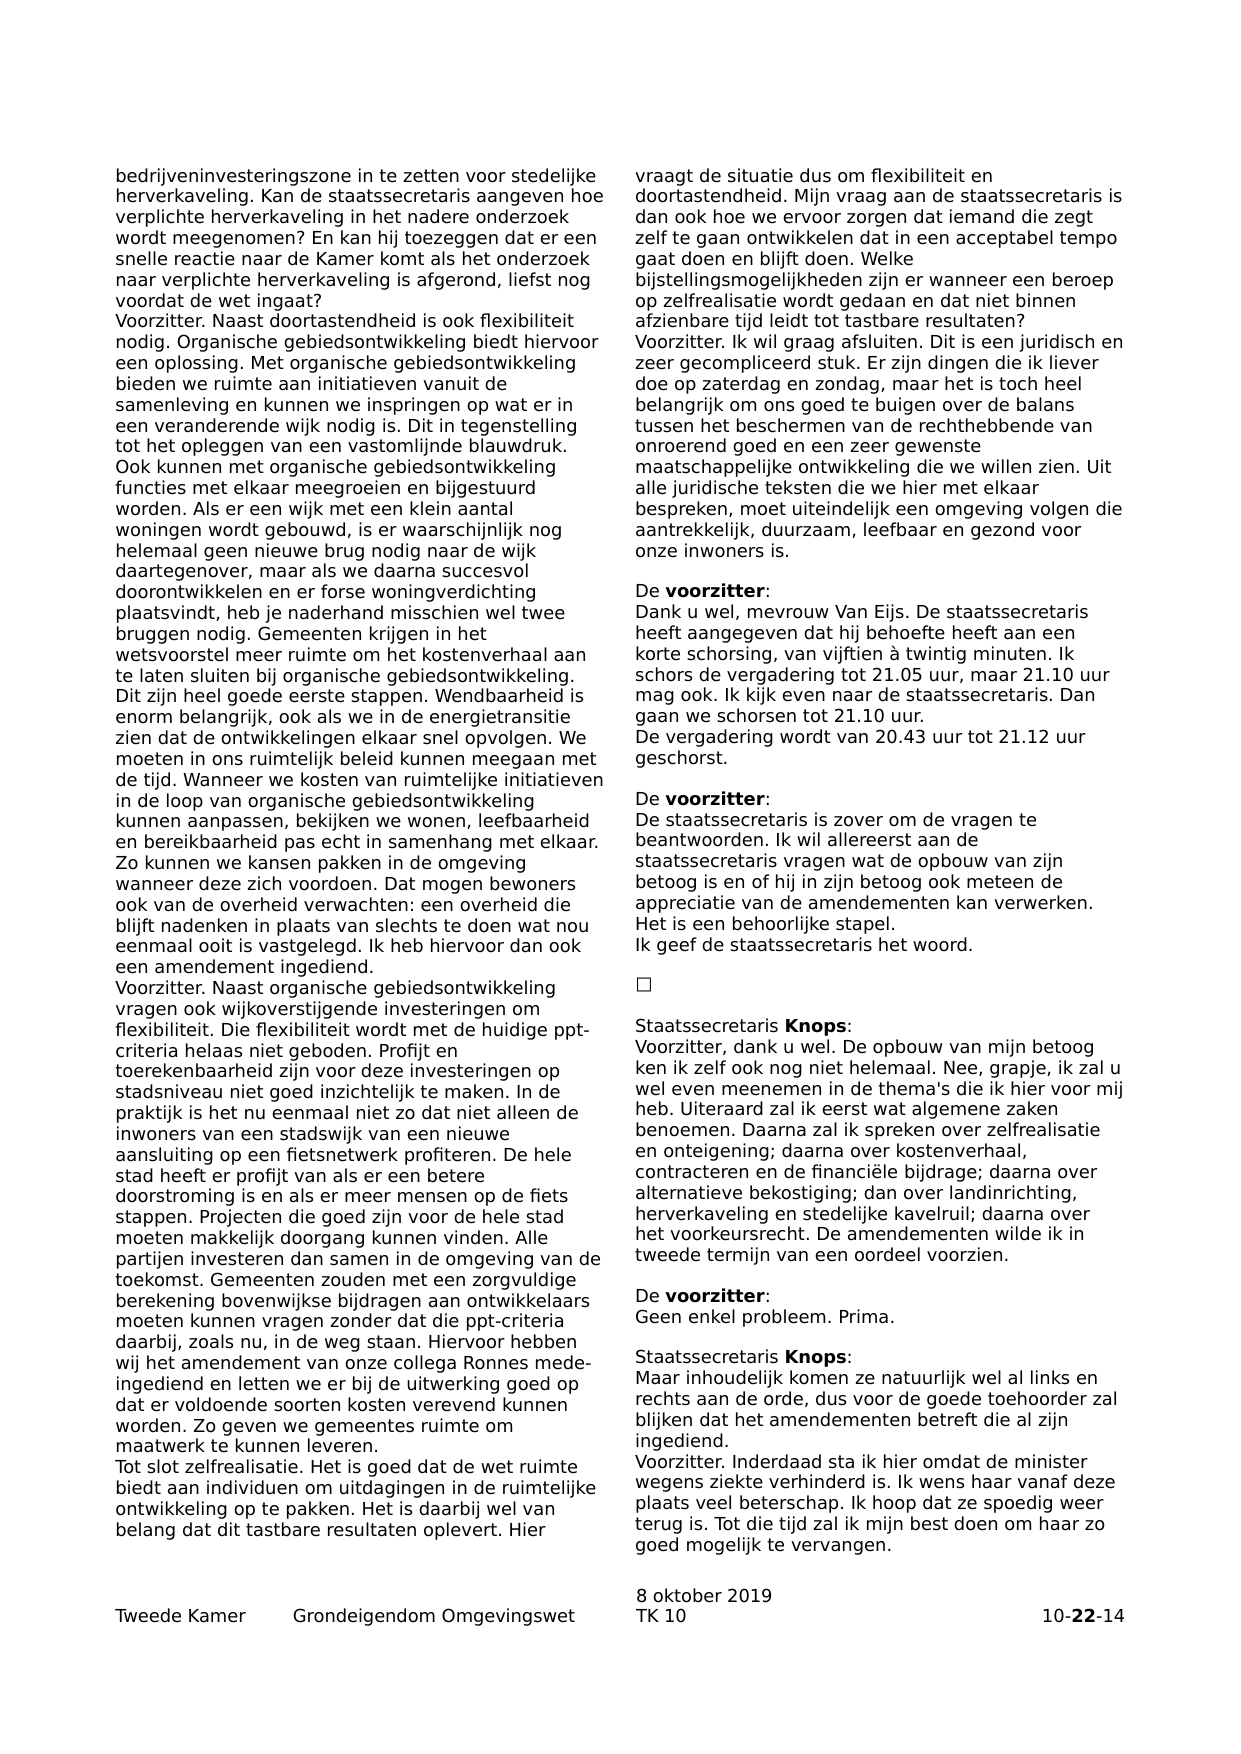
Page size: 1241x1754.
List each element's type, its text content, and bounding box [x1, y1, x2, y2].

text Dank u wel, mevrouw Van Eijs. De staatssecretaris heeft aangegeven dat hij behoefte heeft aan een korte schorsing, van vijftien à twintig minuten. Ik schors de vergadering tot 21.05 uur, maar 21.10 uur mag ook. Ik kijk even naar de staatssecretaris. Dan gaan we schorsen tot 21.10 uur. [635, 602, 1125, 727]
text Geen enkel probleem. Prima. [635, 1306, 1125, 1327]
text Maar inhoudelijk komen ze natuurlijk wel al links en rechts aan de orde, dus voor de goede toehoorder zal blijken dat het amendementen betreft die al zijn ingediend. [635, 1368, 1125, 1451]
text Ik geef de staatssecretaris het woord. [635, 934, 1125, 955]
text ⬜ [635, 975, 1125, 996]
text De voorzitter: [635, 788, 1125, 809]
text De vergadering wordt van 20.43 uur tot 21.12 uur geschorst. [635, 727, 1125, 768]
text De voorzitter: [635, 1286, 1125, 1306]
text De voorzitter: [635, 581, 1125, 602]
text Voorzitter. Inderdaad sta ik hier omdat de minister wegens ziekte verhinderd is. Ik wens haar vanaf deze plaats veel beterschap. Ik hoop dat ze spoedig weer terug is. Tot die tijd zal ik mijn best doen om haar zo goed mogelijk te vervangen. [635, 1451, 1125, 1556]
text Voorzitter. Naast doortastendheid is ook flexibiliteit nodig. Organische gebiedsontwikkeling biedt hiervoor een oplossing. Met organische gebiedsontwikkeling bieden we ruimte aan initiatieven vanuit de samenleving en kunnen we inspringen op wat er in een veranderende wijk nodig is. Dit in tegenstelling tot het opleggen van een vastomlijnde blauwdruk. Ook kunnen met organische gebiedsontwikkeling functies met elkaar meegroeien en bijgestuurd worden. Als er een wijk met een klein aantal woningen wordt gebouwd, is er waarschijnlijk nog helemaal geen nieuwe brug nodig naar de wijk daartegenover, maar als we daarna succesvol doorontwikkelen en er forse woningverdichting plaatsvindt, heb je naderhand misschien wel twee bruggen nodig. Gemeenten krijgen in het wetsvoorstel meer ruimte om het kostenverhaal aan te laten sluiten bij organische gebiedsontwikkeling. [115, 311, 605, 686]
text Staatssecretaris Knops: [635, 1347, 1125, 1368]
text bedrijveninvesteringszone in te zetten voor stedelijke herverkaveling. Kan de staatssecretaris aangeven hoe verplichte herverkaveling in het nadere onderzoek wordt meegenomen? En kan hij toezeggen dat er een snelle reactie naar de Kamer komt als het onderzoek naar verplichte herverkaveling is afgerond, liefst nog voordat de wet ingaat? [115, 165, 605, 311]
text Tot slot zelfrealisatie. Het is goed dat de wet ruimte biedt aan individuen om uitdagingen in de ruimtelijke ontwikkeling op te pakken. Het is daarbij wel van belang dat dit tastbare resultaten oplevert. Hier [115, 1457, 605, 1540]
text Staatssecretaris Knops: [635, 1016, 1125, 1037]
text Voorzitter. Ik wil graag afsluiten. Dit is een juridisch en zeer gecompliceerd stuk. Er zijn dingen die ik liever doe op zaterdag en zondag, maar het is toch heel belangrijk om ons goed te buigen over de balans tussen het beschermen van de rechthebbende van onroerend goed en een zeer gewenste maatschappelijke ontwikkeling die we willen zien. Uit alle juridische teksten die we hier met elkaar bespreken, moet uiteindelijk een omgeving volgen die aantrekkelijk, duurzaam, leefbaar en gezond voor onze inwoners is. [635, 332, 1125, 561]
text De staatssecretaris is zover om de vragen te beantwoorden. Ik wil allereerst aan de staatssecretaris vragen wat de opbouw van zijn betoog is en of hij in zijn betoog ook meteen de appreciatie van de amendementen kan verwerken. Het is een behoorlijke stapel. [635, 809, 1125, 934]
text Voorzitter. Naast organische gebiedsontwikkeling vragen ook wijkoverstijgende investeringen om flexibiliteit. Die flexibiliteit wordt met de huidige ppt-criteria helaas niet geboden. Profijt en toerekenbaarheid zijn voor deze investeringen op stadsniveau niet goed inzichtelijk te maken. In de praktijk is het nu eenmaal niet zo dat niet alleen de inwoners van een stadswijk van een nieuwe aansluiting op een fietsnetwerk profiteren. De hele stad heeft er profijt van als er een betere doorstroming is en als er meer mensen op de fiets stappen. Projecten die goed zijn voor de hele stad moeten makkelijk doorgang kunnen vinden. Alle partijen investeren dan samen in de omgeving van de toekomst. Gemeenten zouden met een zorgvuldige berekening bovenwijkse bijdragen aan ontwikkelaars moeten kunnen vragen zonder dat die ppt-criteria daarbij, zoals nu, in de weg staan. Hiervoor hebben wij het amendement van onze collega Ronnes mede-ingediend en letten we er bij de uitwerking goed op dat er voldoende soorten kosten verevend kunnen worden. Zo geven we gemeentes ruimte om maatwerk te kunnen leveren. [115, 978, 605, 1457]
text Voorzitter, dank u wel. De opbouw van mijn betoog ken ik zelf ook nog niet helemaal. Nee, grapje, ik zal u wel even meenemen in de thema's die ik hier voor mij heb. Uiteraard zal ik eerst wat algemene zaken benoemen. Daarna zal ik spreken over zelfrealisatie en onteigening; daarna over kostenverhaal, contracteren en de financiële bijdrage; daarna over alternatieve bekostiging; dan over landinrichting, herverkaveling en stedelijke kavelruil; daarna over het voorkeursrecht. De amendementen wilde ik in tweede termijn van een oordeel voorzien. [635, 1037, 1125, 1266]
text vraagt de situatie dus om flexibiliteit en doortastendheid. Mijn vraag aan de staatssecretaris is dan ook hoe we ervoor zorgen dat iemand die zegt zelf te gaan ontwikkelen dat in een acceptabel tempo gaat doen en blijft doen. Welke bijstellingsmogelijkheden zijn er wanneer een beroep op zelfrealisatie wordt gedaan en dat niet binnen afzienbare tijd leidt tot tastbare resultaten? [635, 165, 1125, 332]
text Dit zijn heel goede eerste stappen. Wendbaarheid is enorm belangrijk, ook als we in de energietransitie zien dat de ontwikkelingen elkaar snel opvolgen. We moeten in ons ruimtelijk beleid kunnen meegaan met de tijd. Wanneer we kosten van ruimtelijke initiatieven in de loop van organische gebiedsontwikkeling kunnen aanpassen, bekijken we wonen, leefbaarheid en bereikbaarheid pas echt in samenhang met elkaar. Zo kunnen we kansen pakken in de omgeving wanneer deze zich voordoen. Dat mogen bewoners ook van de overheid verwachten: een overheid die blijft nadenken in plaats van slechts te doen wat nou eenmaal ooit is vastgelegd. Ik heb hiervoor dan ook een amendement ingediend. [115, 686, 605, 978]
